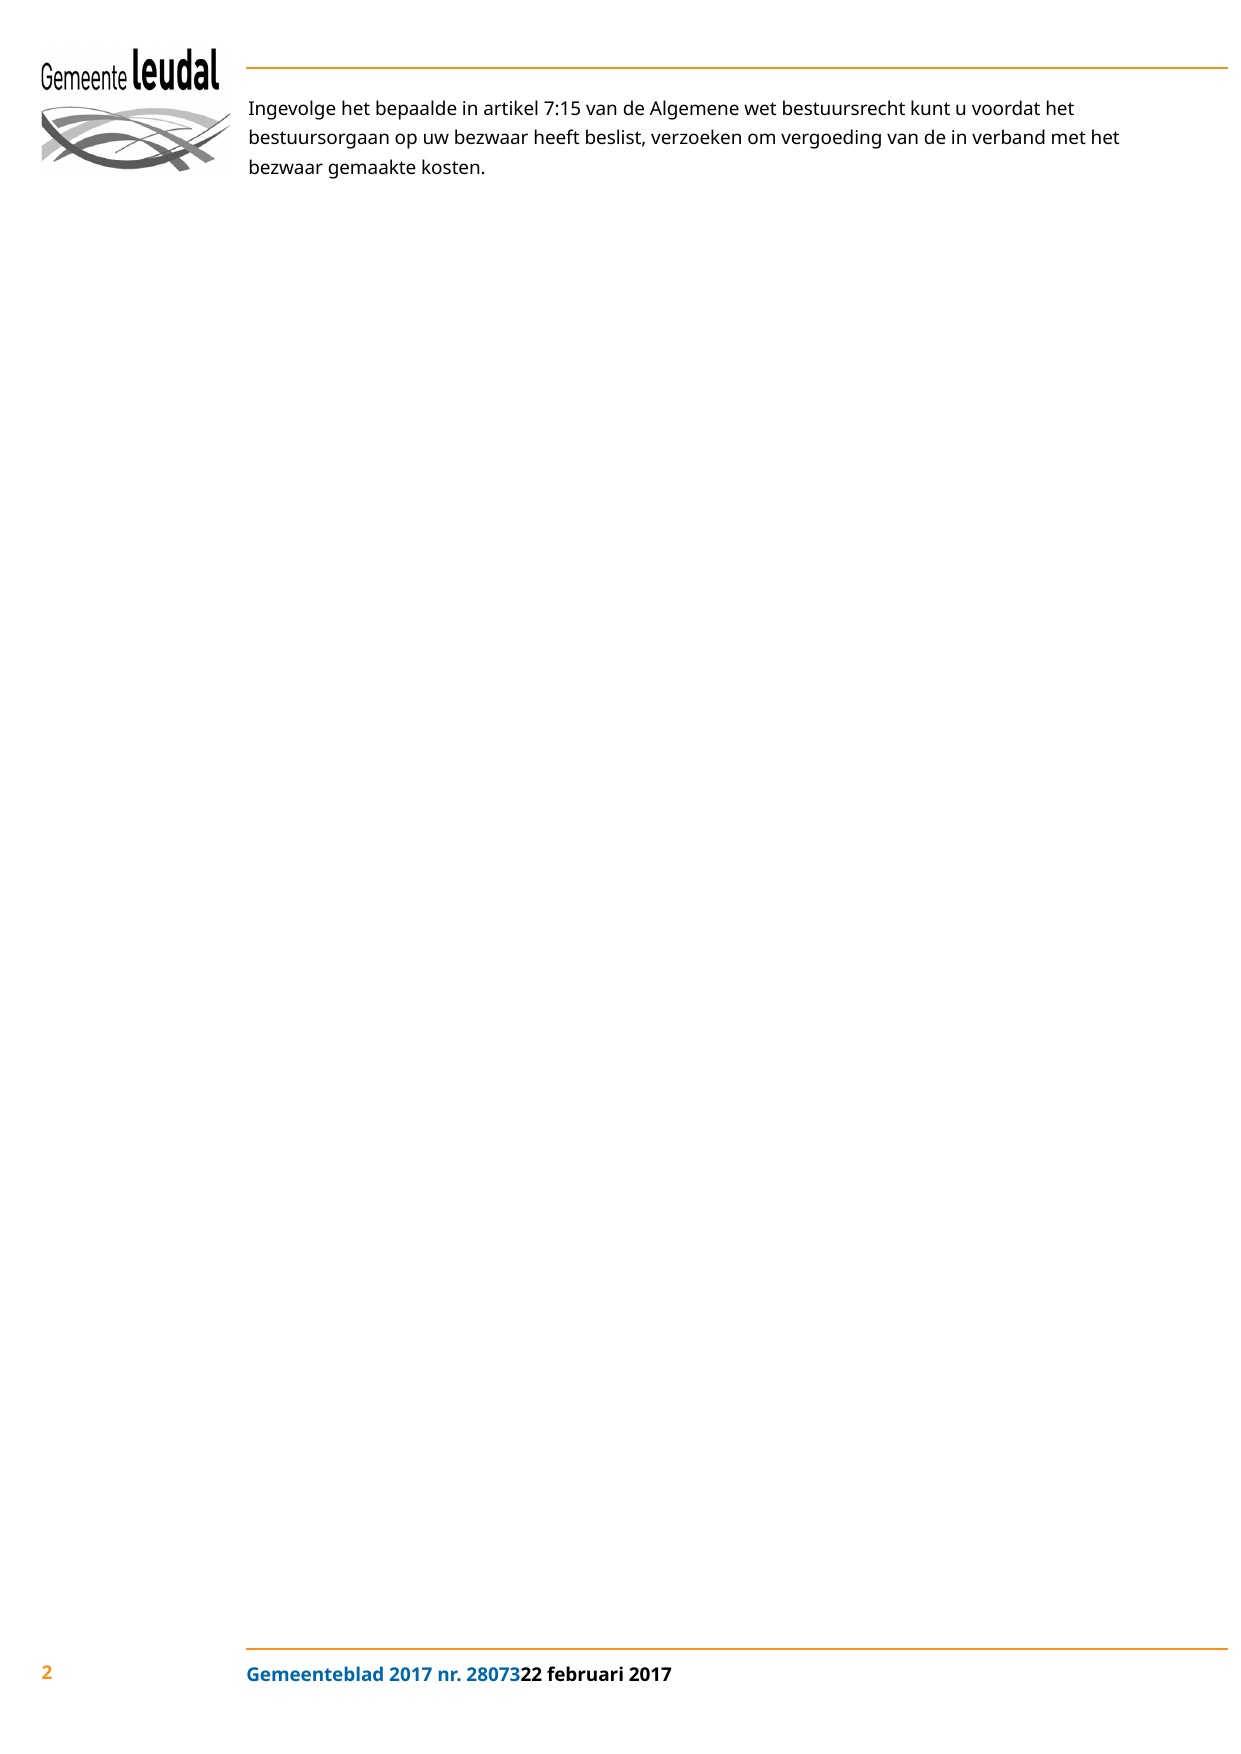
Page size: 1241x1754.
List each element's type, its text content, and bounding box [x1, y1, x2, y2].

text Ingevolge het bepaalde in artikel 7:15 van de Algemene wet bestuursrecht kunt u voordat het bestuursorgaan op uw bezwaar heeft beslist, verzoeken om vergoeding van de in verband met het bezwaar gemaakte kosten. [248, 95, 1152, 180]
picture [41, 47, 231, 172]
